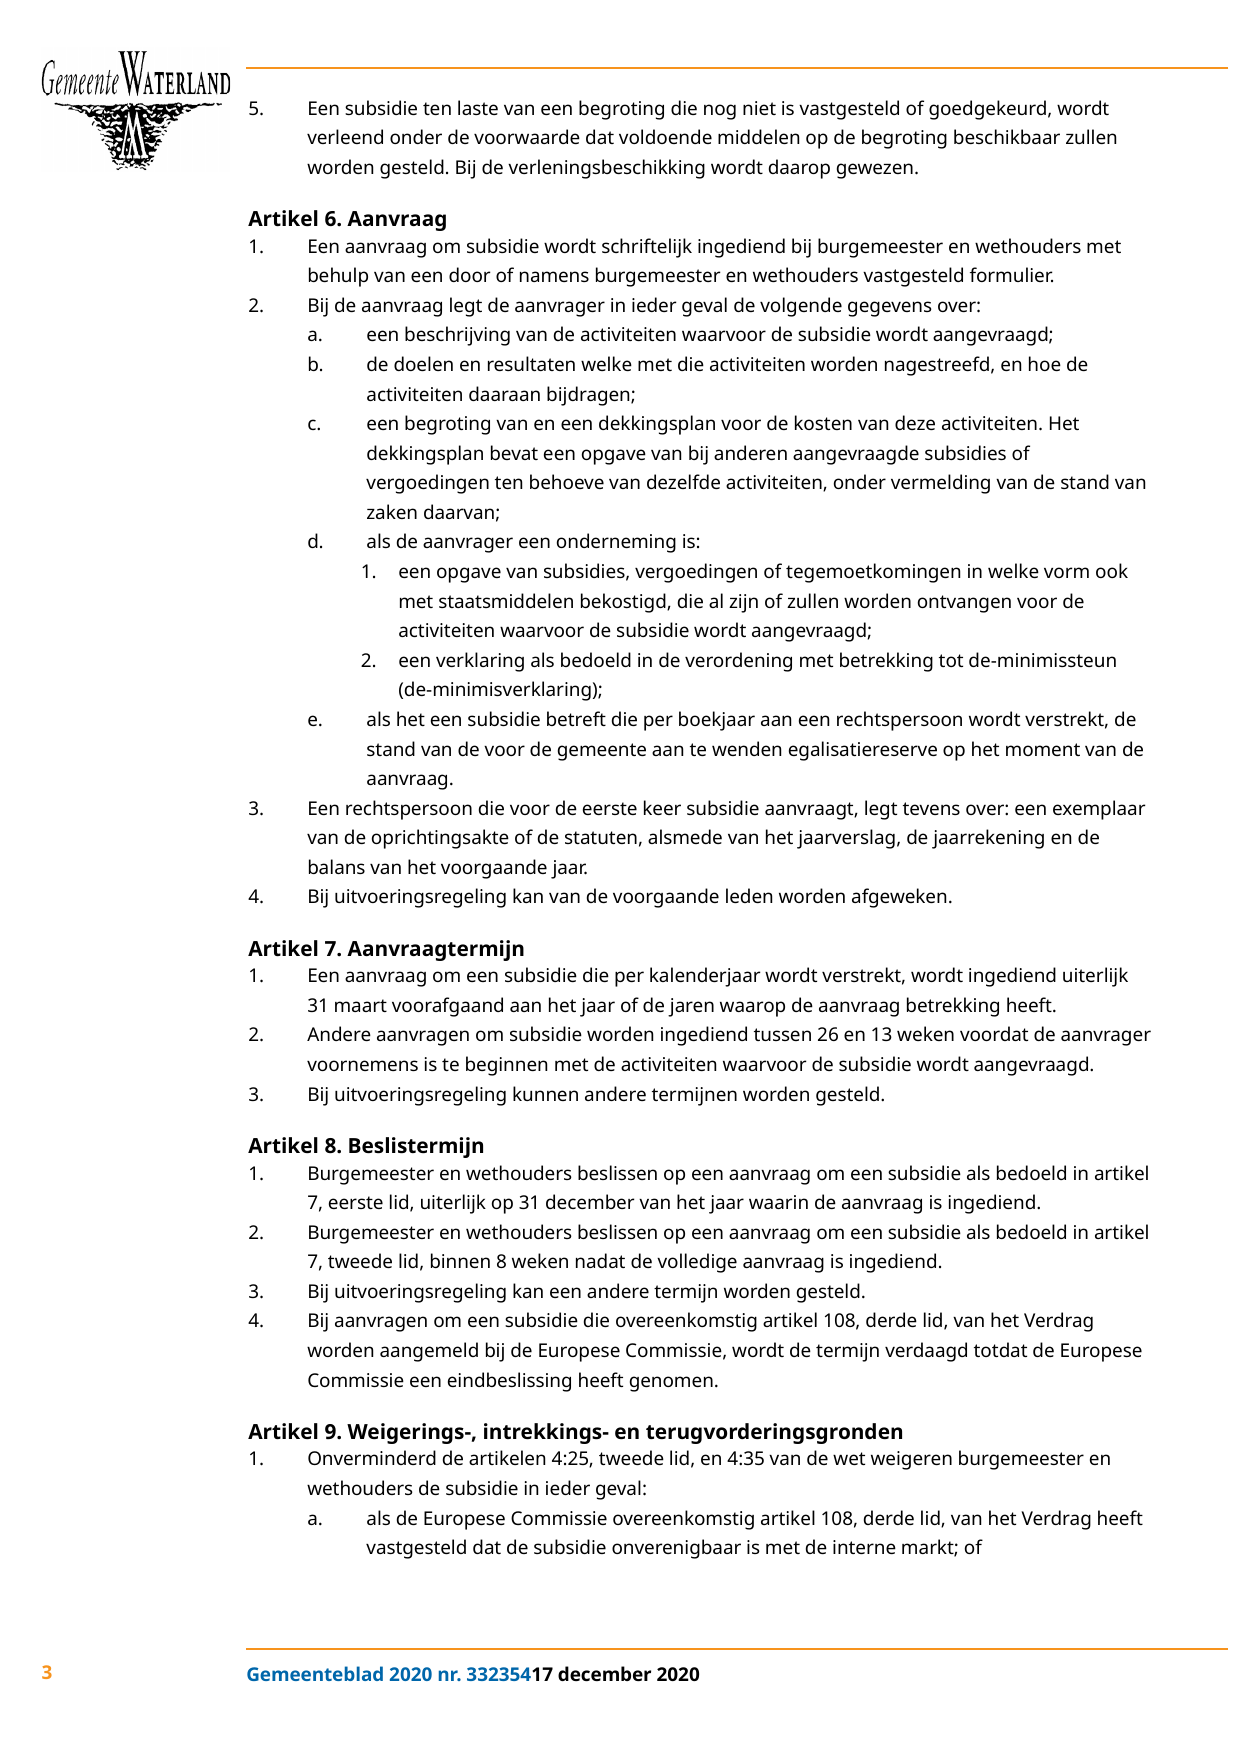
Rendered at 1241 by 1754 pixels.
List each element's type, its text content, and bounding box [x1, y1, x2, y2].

list Bij de aanvraag legt de aanvrager in ieder geval de volgende gegevens over: [248, 292, 1152, 318]
list een beschrijving van de activiteiten waarvoor de subsidie wordt aangevraagd; [307, 322, 1152, 347]
list Bij uitvoeringsregeling kan een andere termijn worden gesteld. [248, 1278, 1152, 1304]
list Bij aanvragen om een subsidie die overeenkomstig artikel 108, derde lid, van het Verdrag worden aangemeld bij de Europese Commissie, wordt de termijn verdaagd totdat de Europese Commissie een eindbeslissing heeft genomen. [248, 1308, 1152, 1392]
list Een rechtspersoon die voor de eerste keer subsidie aanvraagt, legt tevens over: een exemplaar van de oprichtingsakte of de statuten, alsmede van het jaarverslag, de jaarrekening en de balans van het voorgaande jaar. [248, 795, 1152, 880]
list Burgemeester en wethouders beslissen op een aanvraag om een subsidie als bedoeld in artikel 7, eerste lid, uiterlijk op 31 december van het jaar waarin de aanvraag is ingediend. [248, 1160, 1152, 1215]
text Artikel 9. Weigerings-, intrekkings- en terugvorderingsgronden [248, 1417, 1152, 1446]
list Een aanvraag om subsidie wordt schriftelijk ingediend bij burgemeester en wethouders met behulp van een door of namens burgemeester en wethouders vastgesteld formulier. [248, 233, 1152, 288]
text Artikel 8. Beslistermijn [248, 1131, 1152, 1160]
list als de aanvrager een onderneming is: [307, 529, 1152, 554]
text Artikel 6. Aanvraag [248, 204, 1152, 233]
list Bij uitvoeringsregeling kan van de voorgaande leden worden afgeweken. [248, 884, 1152, 909]
list een verklaring als bedoeld in de verordening met betrekking tot de-minimissteun (de-minimisverklaring); [361, 647, 1152, 702]
list als het een subsidie betreft die per boekjaar aan een rechtspersoon wordt verstrekt, de stand van de voor de gemeente aan te wenden egalisatiereserve op het moment van de aanvraag. [307, 706, 1152, 791]
picture [41, 47, 231, 172]
list een opgave van subsidies, vergoedingen of tegemoetkomingen in welke vorm ook met staatsmiddelen bekostigd, die al zijn of zullen worden ontvangen voor de activiteiten waarvoor de subsidie wordt aangevraagd; [361, 558, 1152, 643]
list als de Europese Commissie overeenkomstig artikel 108, derde lid, van het Verdrag heeft vastgesteld dat de subsidie onverenigbaar is met de interne markt; of [307, 1505, 1152, 1560]
list Andere aanvragen om subsidie worden ingediend tussen 26 en 13 weken voordat de aanvrager voornemens is te beginnen met de activiteiten waarvoor de subsidie wordt aangevraagd. [248, 1022, 1152, 1077]
list Een aanvraag om een subsidie die per kalenderjaar wordt verstrekt, wordt ingediend uiterlijk 31 maart voorafgaand aan het jaar of de jaren waarop de aanvraag betrekking heeft. [248, 962, 1152, 1018]
list Burgemeester en wethouders beslissen op een aanvraag om een subsidie als bedoeld in artikel 7, tweede lid, binnen 8 weken nadat de volledige aanvraag is ingediend. [248, 1219, 1152, 1274]
list Bij uitvoeringsregeling kunnen andere termijnen worden gesteld. [248, 1081, 1152, 1107]
list een begroting van en een dekkingsplan voor de kosten van deze activiteiten. Het dekkingsplan bevat een opgave van bij anderen aangevraagde subsidies of vergoedingen ten behoeve van dezelfde activiteiten, onder vermelding van de stand van zaken daarvan; [307, 410, 1152, 525]
list Onverminderd de artikelen 4:25, tweede lid, en 4:35 van de wet weigeren burgemeester en wethouders de subsidie in ieder geval: [248, 1446, 1152, 1501]
list de doelen en resultaten welke met die activiteiten worden nagestreefd, en hoe de activiteiten daaraan bijdragen; [307, 351, 1152, 406]
text Artikel 7. Aanvraagtermijn [248, 934, 1152, 962]
list Een subsidie ten laste van een begroting die nog niet is vastgesteld of goedgekeurd, wordt verleend onder de voorwaarde dat voldoende middelen op de begroting beschikbaar zullen worden gesteld. Bij de verleningsbeschikking wordt daarop gewezen. [248, 95, 1152, 180]
